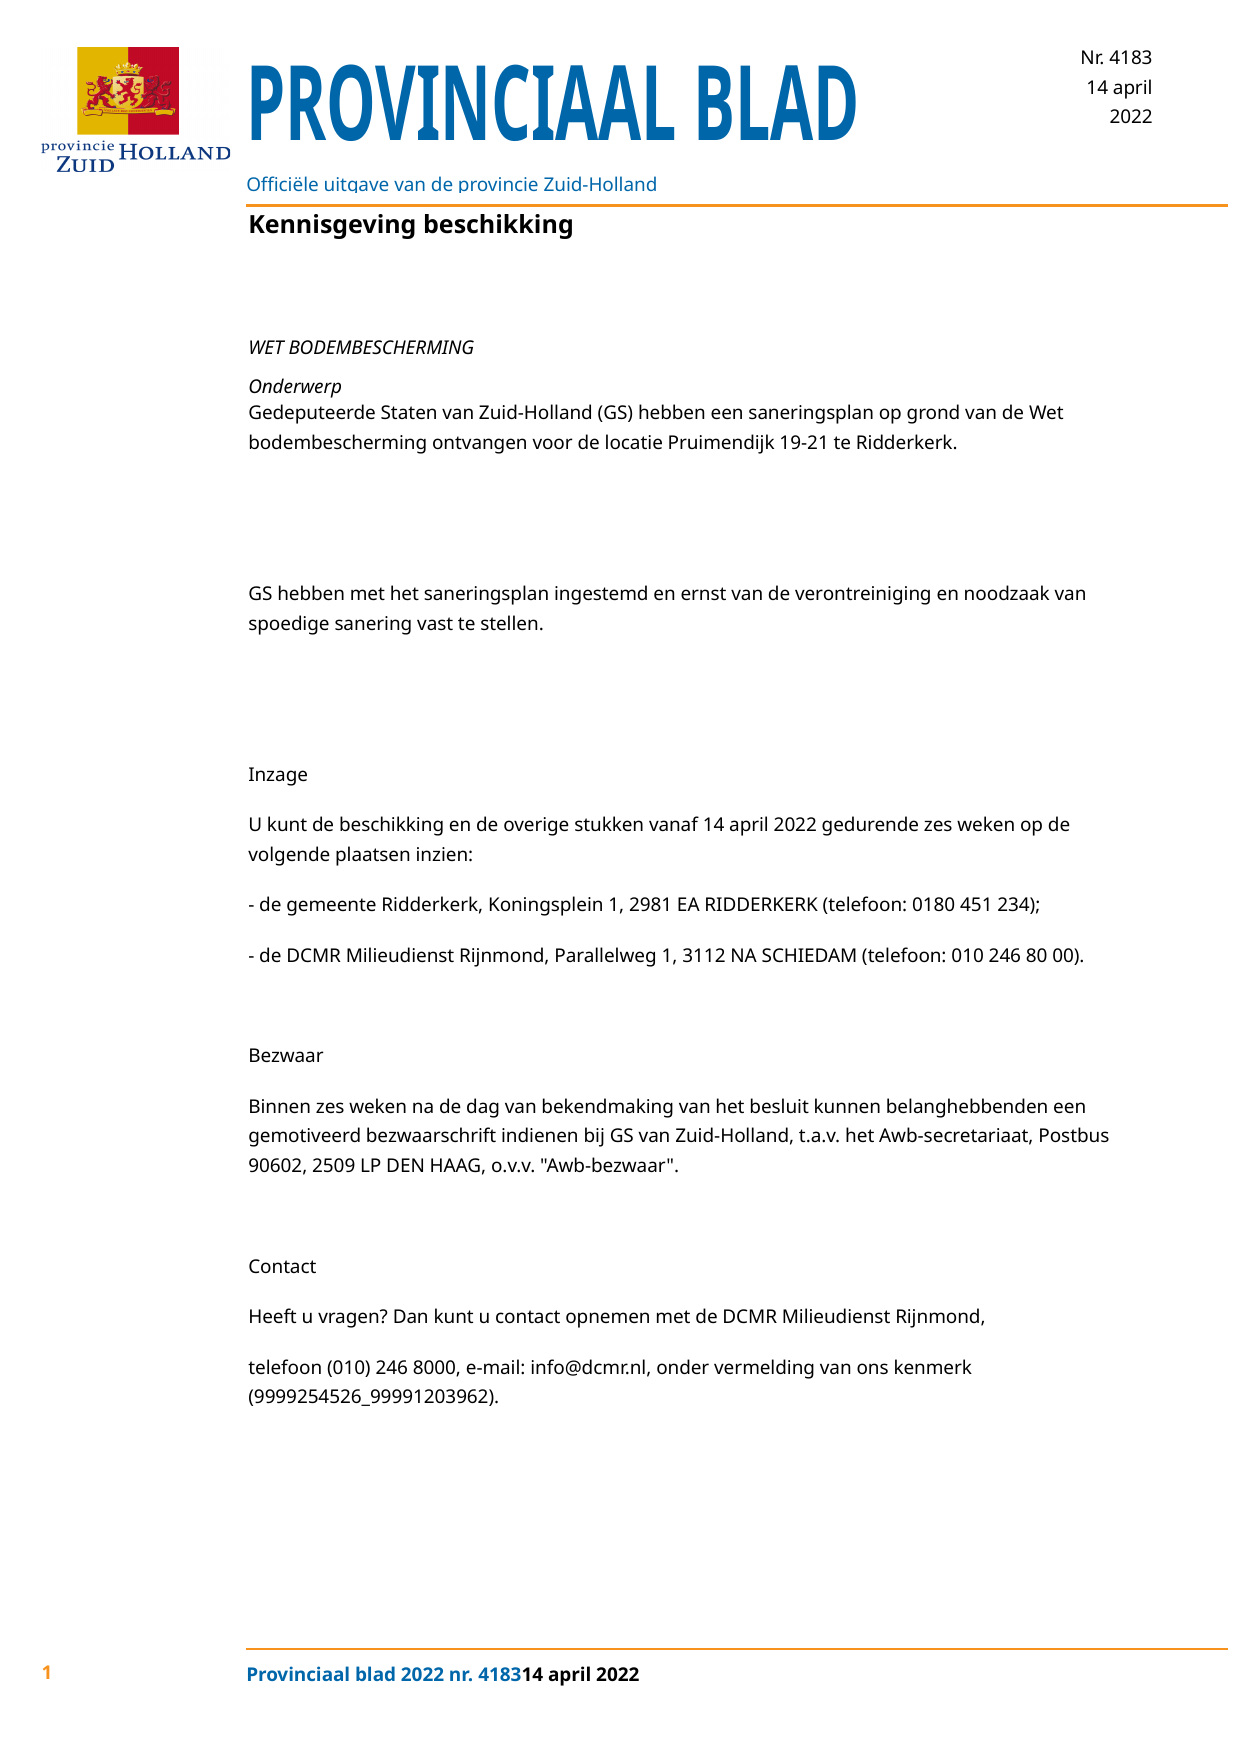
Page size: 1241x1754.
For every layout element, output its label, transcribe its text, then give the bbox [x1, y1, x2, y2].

text U kunt de beschikking en de overige stukken vanaf 14 april 2022 gedurende zes weken op de volgende plaatsen inzien: [248, 811, 1152, 867]
text Inzage [248, 761, 1152, 787]
text - de DCMR Milieudienst Rijnmond, Parallelweg 1, 3112 NA SCHIEDAM (telefoon: 010 246 80 00). [248, 942, 1152, 967]
text WET BODEMBESCHERMING [248, 334, 1152, 360]
text GS hebben met het saneringsplan ingestemd en ernst van de verontreiniging en noodzaak van spoedige sanering vast te stellen. [248, 580, 1152, 635]
text Binnen zes weken na de dag van bekendmaking van het besluit kunnen belanghebbenden een gemotiveerd bezwaarschrift indienen bij GS van Zuid-Holland, t.a.v. het Awb-secretariaat, Postbus 90602, 2509 LP DEN HAAG, o.v.v. "Awb-bezwaar". [248, 1093, 1152, 1178]
text Bezwaar [248, 1043, 1152, 1068]
text Gedeputeerde Staten van Zuid-Holland (GS) hebben een saneringsplan op grond van de Wet bodembescherming ontvangen voor de locatie Pruimendijk 19-21 te Ridderkerk. [248, 399, 1152, 454]
picture [41, 47, 231, 172]
text telefoon (010) 246 8000, e-mail: info@dcmr.nl, onder vermelding van ons kenmerk (9999254526_99991203962). [248, 1354, 1152, 1409]
text Kennisgeving beschikking [248, 207, 1152, 241]
text Contact [248, 1253, 1152, 1279]
text - de gemeente Ridderkerk, Koningsplein 1, 2981 EA RIDDERKERK (telefoon: 0180 451 234); [248, 891, 1152, 917]
text Onderwerp [248, 373, 1152, 399]
text Heeft u vragen? Dan kunt u contact opnemen met de DCMR Milieudienst Rijnmond, [248, 1303, 1152, 1329]
